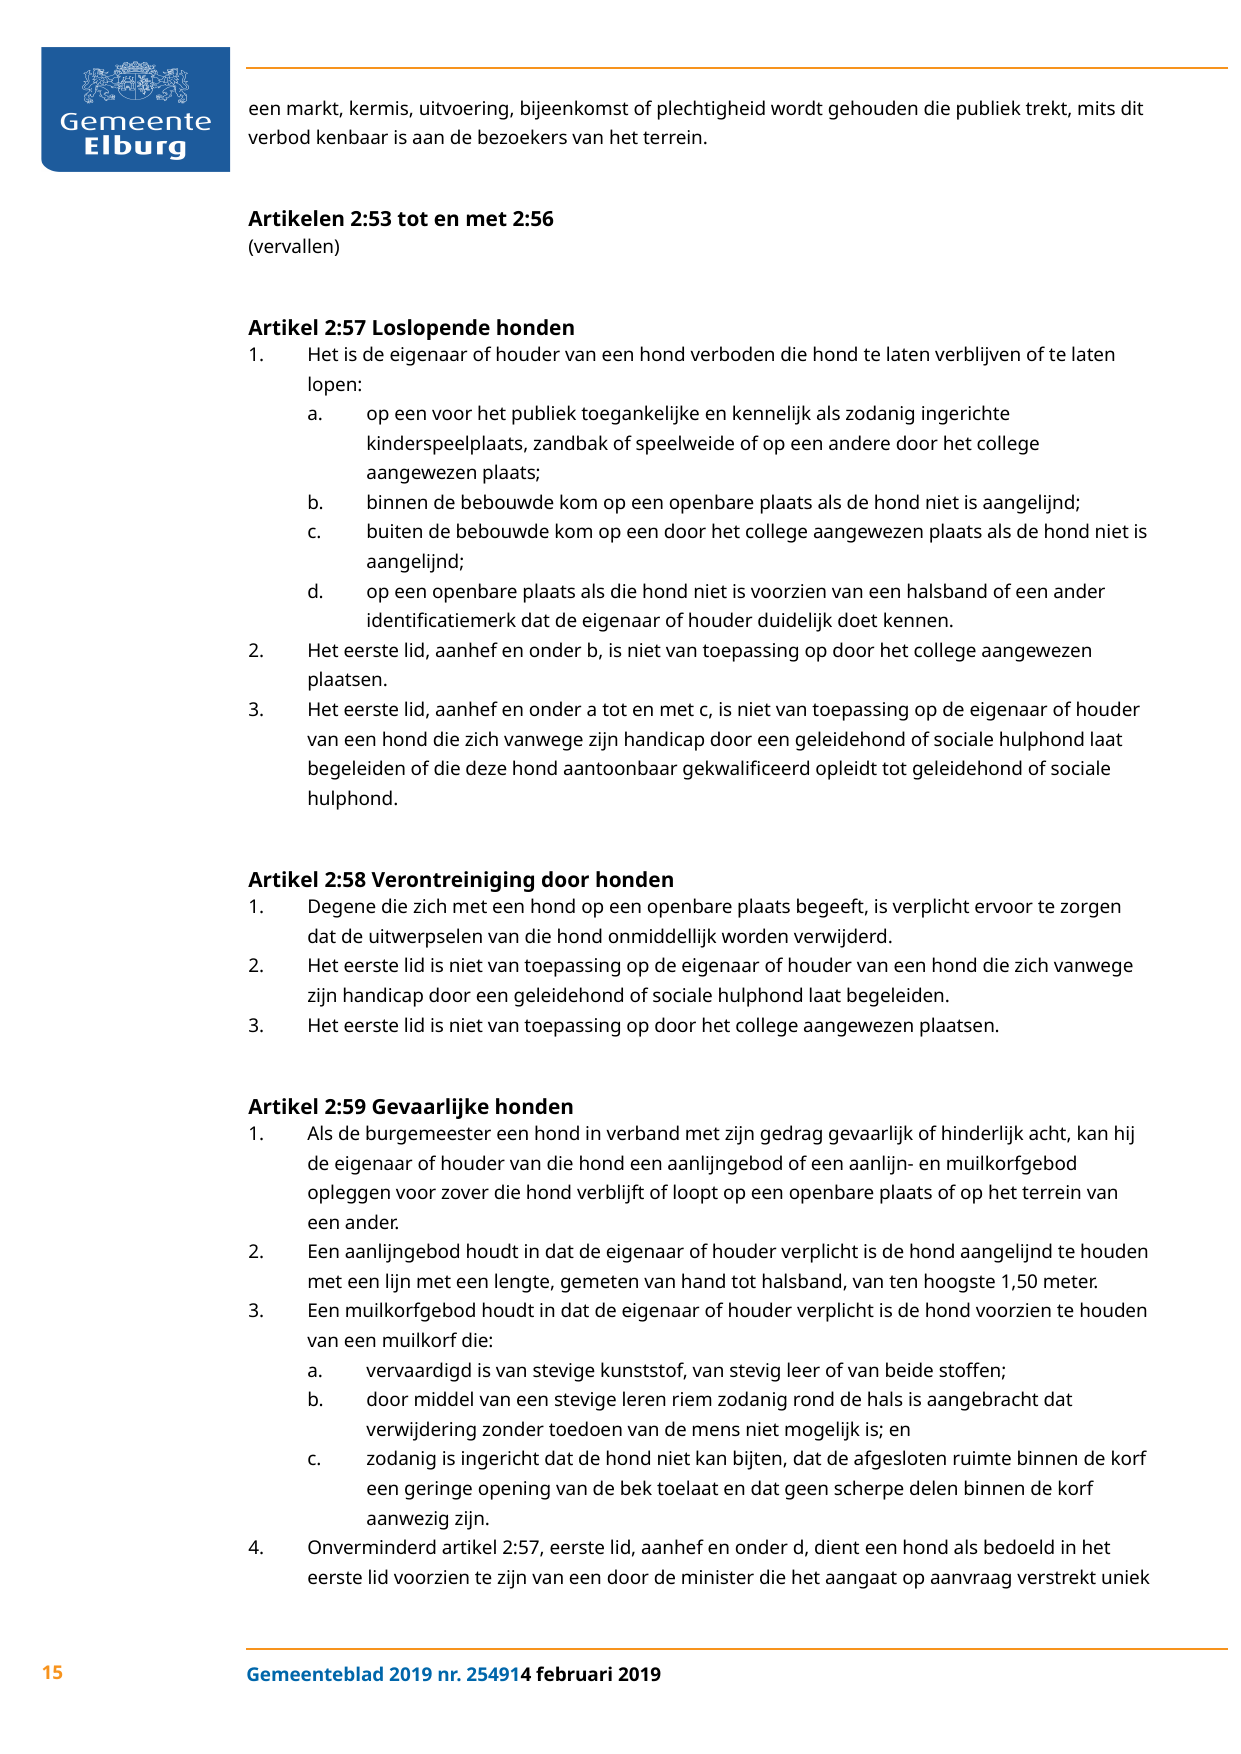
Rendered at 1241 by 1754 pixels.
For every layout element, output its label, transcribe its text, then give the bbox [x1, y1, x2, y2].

list op een voor het publiek toegankelijke en kennelijk als zodanig ingerichte kinderspeelplaats, zandbak of speelweide of op een andere door het college aangewezen plaats; [307, 400, 1152, 485]
text Artikelen 2:53 tot en met 2:56 [248, 204, 1152, 233]
list Een muilkorfgebod houdt in dat de eigenaar of houder verplicht is de hond voorzien te houden van een muilkorf die: [248, 1298, 1152, 1353]
text een markt, kermis, uitvoering, bijeenkomst of plechtigheid wordt gehouden die publiek trekt, mits dit verbod kenbaar is aan de bezoekers van het terrein. [248, 95, 1152, 150]
list Het eerste lid, aanhef en onder b, is niet van toepassing op door het college aangewezen plaatsen. [248, 637, 1152, 692]
text Artikel 2:58 Verontreiniging door honden [248, 865, 1152, 893]
list Als de burgemeester een hond in verband met zijn gedrag gevaarlijk of hinderlijk acht, kan hij de eigenaar of houder van die hond een aanlijngebod of een aanlijn- en muilkorfgebod opleggen voor zover die hond verblijft of loopt op een openbare plaats of op het terrein van een ander. [248, 1120, 1152, 1235]
text Artikel 2:57 Loslopende honden [248, 313, 1152, 341]
text Artikel 2:59 Gevaarlijke honden [248, 1092, 1152, 1120]
list vervaardigd is van stevige kunststof, van stevig leer of van beide stoffen; [307, 1357, 1152, 1383]
list binnen de bebouwde kom op een openbare plaats als de hond niet is aangelijnd; [307, 489, 1152, 515]
list zodanig is ingericht dat de hond niet kan bijten, dat de afgesloten ruimte binnen de korf een geringe opening van de bek toelaat en dat geen scherpe delen binnen de korf aanwezig zijn. [307, 1446, 1152, 1531]
list Degene die zich met een hond op een openbare plaats begeeft, is verplicht ervoor te zorgen dat de uitwerpselen van die hond onmiddellijk worden verwijderd. [248, 893, 1152, 949]
list Het eerste lid, aanhef en onder a tot en met c, is niet van toepassing op de eigenaar of houder van een hond die zich vanwege zijn handicap door een geleidehond of sociale hulphond laat begeleiden of die deze hond aantoonbaar gekwalificeerd opleidt tot geleidehond of sociale hulphond. [248, 696, 1152, 811]
list Onverminderd artikel 2:57, eerste lid, aanhef en onder d, dient een hond als bedoeld in het eerste lid voorzien te zijn van een door de minister die het aangaat op aanvraag verstrekt uniek [248, 1534, 1152, 1590]
list Een aanlijngebod houdt in dat de eigenaar of houder verplicht is de hond aangelijnd te houden met een lijn met een lengte, gemeten van hand tot halsband, van ten hoogste 1,50 meter. [248, 1238, 1152, 1294]
list Het eerste lid is niet van toepassing op door het college aangewezen plaatsen. [248, 1012, 1152, 1037]
text (vervallen) [248, 233, 1152, 258]
list door middel van een stevige leren riem zodanig rond de hals is aangebracht dat verwijdering zonder toedoen van de mens niet mogelijk is; en [307, 1386, 1152, 1442]
list buiten de bebouwde kom op een door het college aangewezen plaats als de hond niet is aangelijnd; [307, 519, 1152, 574]
list Het is de eigenaar of houder van een hond verboden die hond te laten verblijven of te laten lopen: [248, 341, 1152, 397]
list op een openbare plaats als die hond niet is voorzien van een halsband of een ander identificatiemerk dat de eigenaar of houder duidelijk doet kennen. [307, 578, 1152, 633]
picture [41, 47, 231, 172]
list Het eerste lid is niet van toepassing op de eigenaar of houder van een hond die zich vanwege zijn handicap door een geleidehond of sociale hulphond laat begeleiden. [248, 953, 1152, 1008]
